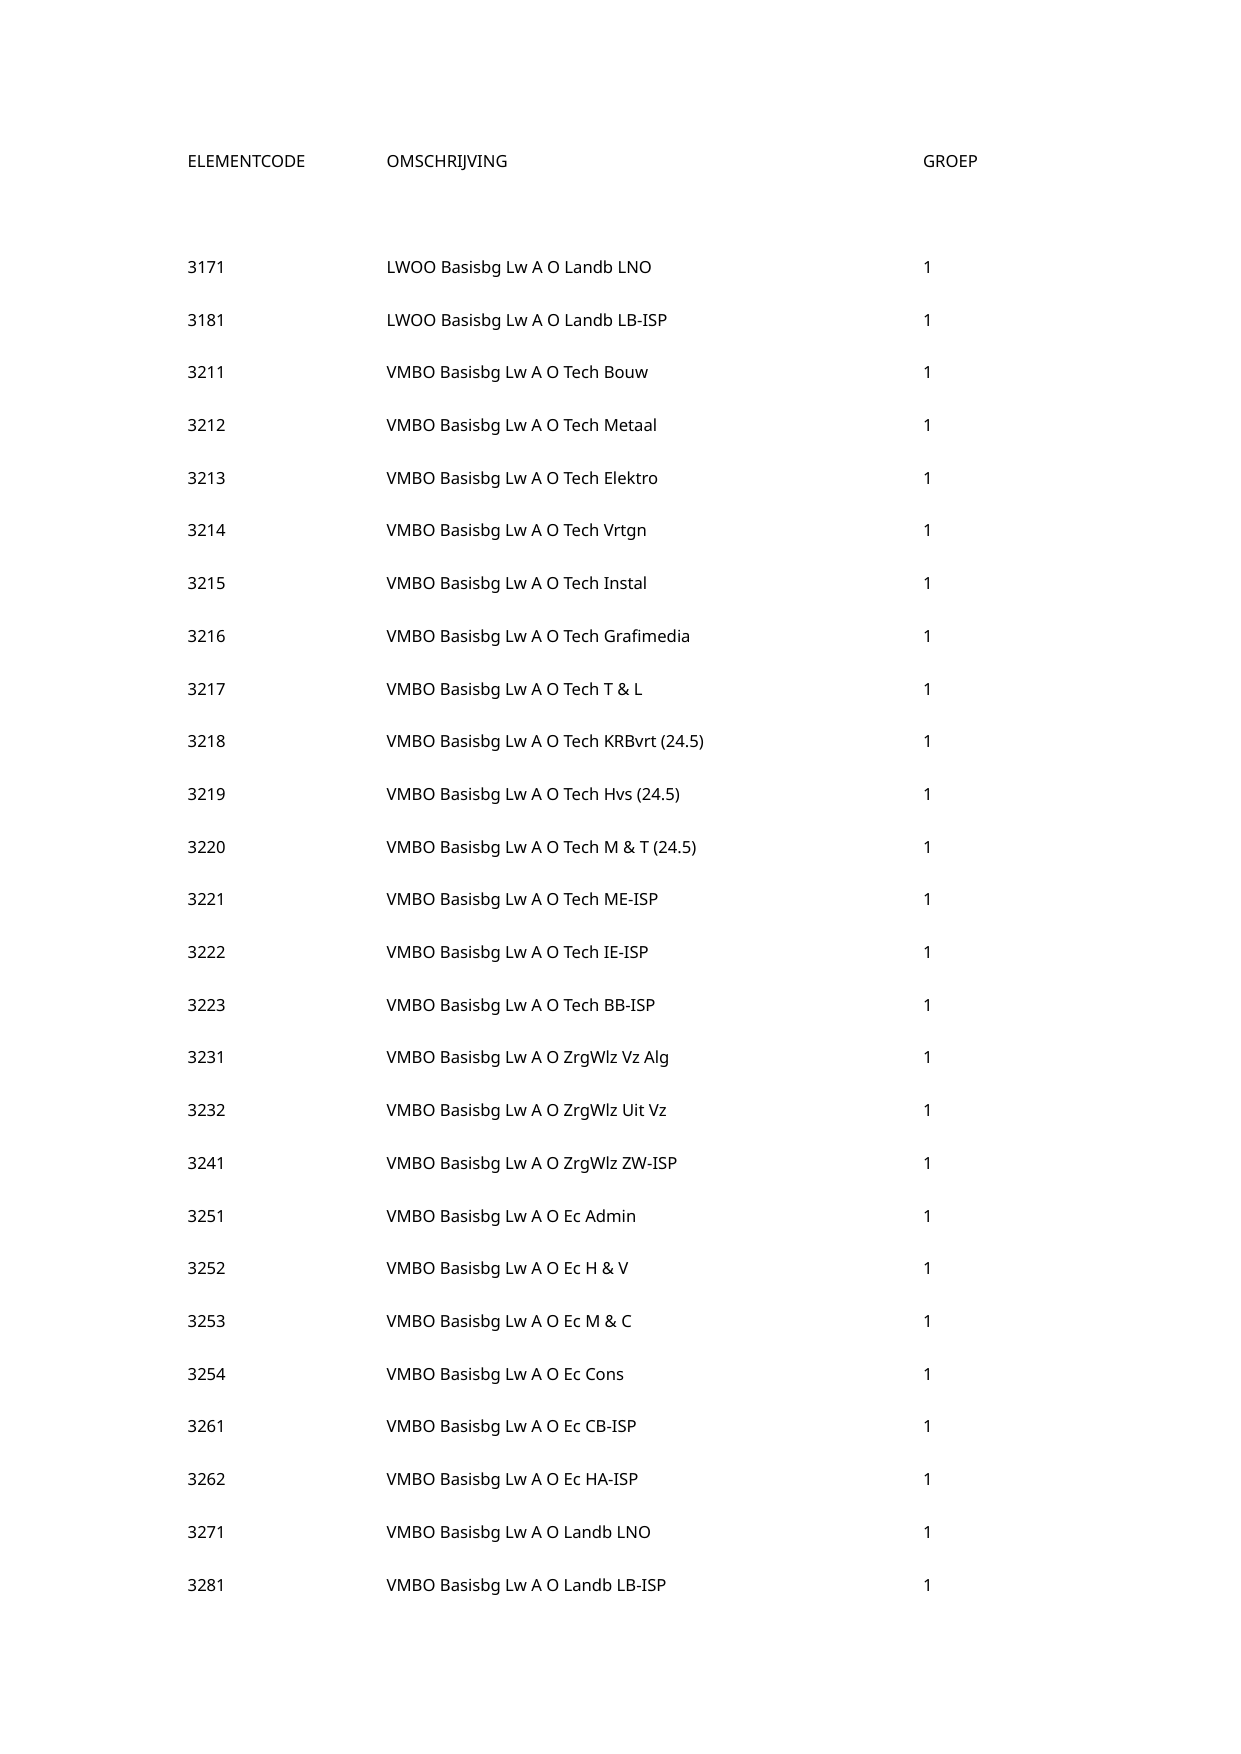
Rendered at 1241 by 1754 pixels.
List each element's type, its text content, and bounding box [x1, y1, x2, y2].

table_cell 1 [923, 730, 1053, 782]
table_cell VMBO Basisbg Lw A O Tech KRBvrt (24.5) [386, 730, 923, 782]
table_cell VMBO Basisbg Lw A O Tech Instal [386, 572, 923, 624]
table_cell 3241 [188, 1151, 386, 1204]
table_cell VMBO Basisbg Lw A O Tech Vrtgn [386, 519, 923, 572]
table_cell 3251 [188, 1204, 386, 1257]
table_cell 3217 [188, 677, 386, 730]
table_cell 3223 [188, 993, 386, 1046]
table_cell 1 [923, 1415, 1053, 1468]
table_cell VMBO Basisbg Lw A O Tech BB-ISP [386, 993, 923, 1046]
table_cell VMBO Basisbg Lw A O Tech T & L [386, 677, 923, 730]
table_cell 3271 [188, 1520, 386, 1573]
table_cell 1 [923, 1151, 1053, 1204]
table_cell VMBO Basisbg Lw A O Tech Metaal [386, 414, 923, 466]
table_cell 1 [923, 1310, 1053, 1362]
table_cell 1 [923, 1468, 1053, 1520]
table_cell 3262 [188, 1468, 386, 1520]
table_cell 3254 [188, 1362, 386, 1415]
table_cell 3214 [188, 519, 386, 572]
table_cell 1 [923, 519, 1053, 572]
table_cell 1 [923, 1046, 1053, 1099]
table_cell 3222 [188, 941, 386, 993]
table_cell 3252 [188, 1257, 386, 1309]
table_cell VMBO Basisbg Lw A O Ec Admin [386, 1204, 923, 1257]
table_cell 1 [923, 414, 1053, 466]
table_cell 3213 [188, 466, 386, 519]
table_cell VMBO Basisbg Lw A O Ec Cons [386, 1362, 923, 1415]
table_cell VMBO Basisbg Lw A O Ec CB-ISP [386, 1415, 923, 1468]
table_cell 1 [923, 255, 1053, 308]
table_header GROEP [923, 150, 1053, 203]
table_cell 1 [923, 1204, 1053, 1257]
table_cell LWOO Basisbg Lw A O Landb LNO [386, 255, 923, 308]
table_cell 1 [923, 466, 1053, 519]
table_cell 1 [923, 835, 1053, 888]
table_cell 1 [923, 624, 1053, 677]
table_cell 3171 [188, 255, 386, 308]
table_cell VMBO Basisbg Lw A O Tech Bouw [386, 361, 923, 413]
table_cell 3220 [188, 835, 386, 888]
table_cell 3253 [188, 1310, 386, 1362]
table_cell VMBO Basisbg Lw A O Tech Grafimedia [386, 624, 923, 677]
table_cell 1 [923, 941, 1053, 993]
table_cell 3218 [188, 730, 386, 782]
table_cell VMBO Basisbg Lw A O ZrgWlz Uit Vz [386, 1099, 923, 1151]
table_cell 1 [923, 783, 1053, 835]
table_cell [386, 203, 923, 255]
table_cell 3231 [188, 1046, 386, 1099]
table_cell 3211 [188, 361, 386, 413]
table_cell 1 [923, 888, 1053, 941]
table_cell 3261 [188, 1415, 386, 1468]
table_cell VMBO Basisbg Lw A O Landb LNO [386, 1520, 923, 1573]
table_cell 1 [923, 1099, 1053, 1151]
table_cell VMBO Basisbg Lw A O Landb LB-ISP [386, 1573, 923, 1596]
table_cell 1 [923, 1257, 1053, 1309]
table_cell VMBO Basisbg Lw A O Tech Elektro [386, 466, 923, 519]
table_cell 3219 [188, 783, 386, 835]
table_cell 3232 [188, 1099, 386, 1151]
table_cell 3216 [188, 624, 386, 677]
table_cell 1 [923, 308, 1053, 361]
table_cell VMBO Basisbg Lw A O Tech M & T (24.5) [386, 835, 923, 888]
table_cell 1 [923, 1573, 1053, 1596]
table_cell 1 [923, 1520, 1053, 1573]
table_cell 1 [923, 572, 1053, 624]
table_cell VMBO Basisbg Lw A O ZrgWlz Vz Alg [386, 1046, 923, 1099]
table_cell VMBO Basisbg Lw A O Ec H & V [386, 1257, 923, 1309]
table_cell VMBO Basisbg Lw A O Tech Hvs (24.5) [386, 783, 923, 835]
table_cell 1 [923, 361, 1053, 413]
table_cell VMBO Basisbg Lw A O Tech IE-ISP [386, 941, 923, 993]
table_cell [923, 203, 1053, 255]
table_cell VMBO Basisbg Lw A O ZrgWlz ZW-ISP [386, 1151, 923, 1204]
table_cell 1 [923, 1362, 1053, 1415]
table_cell VMBO Basisbg Lw A O Ec M & C [386, 1310, 923, 1362]
table_cell [188, 203, 386, 255]
table_cell 3281 [188, 1573, 386, 1596]
table_cell 1 [923, 677, 1053, 730]
table_cell VMBO Basisbg Lw A O Ec HA-ISP [386, 1468, 923, 1520]
table_cell 3221 [188, 888, 386, 941]
table_cell 3212 [188, 414, 386, 466]
table_cell 3215 [188, 572, 386, 624]
table_header OMSCHRIJVING [386, 150, 923, 203]
table_cell LWOO Basisbg Lw A O Landb LB-ISP [386, 308, 923, 361]
table_header ELEMENTCODE [188, 150, 386, 203]
table_cell 3181 [188, 308, 386, 361]
table_cell VMBO Basisbg Lw A O Tech ME-ISP [386, 888, 923, 941]
table_cell 1 [923, 993, 1053, 1046]
